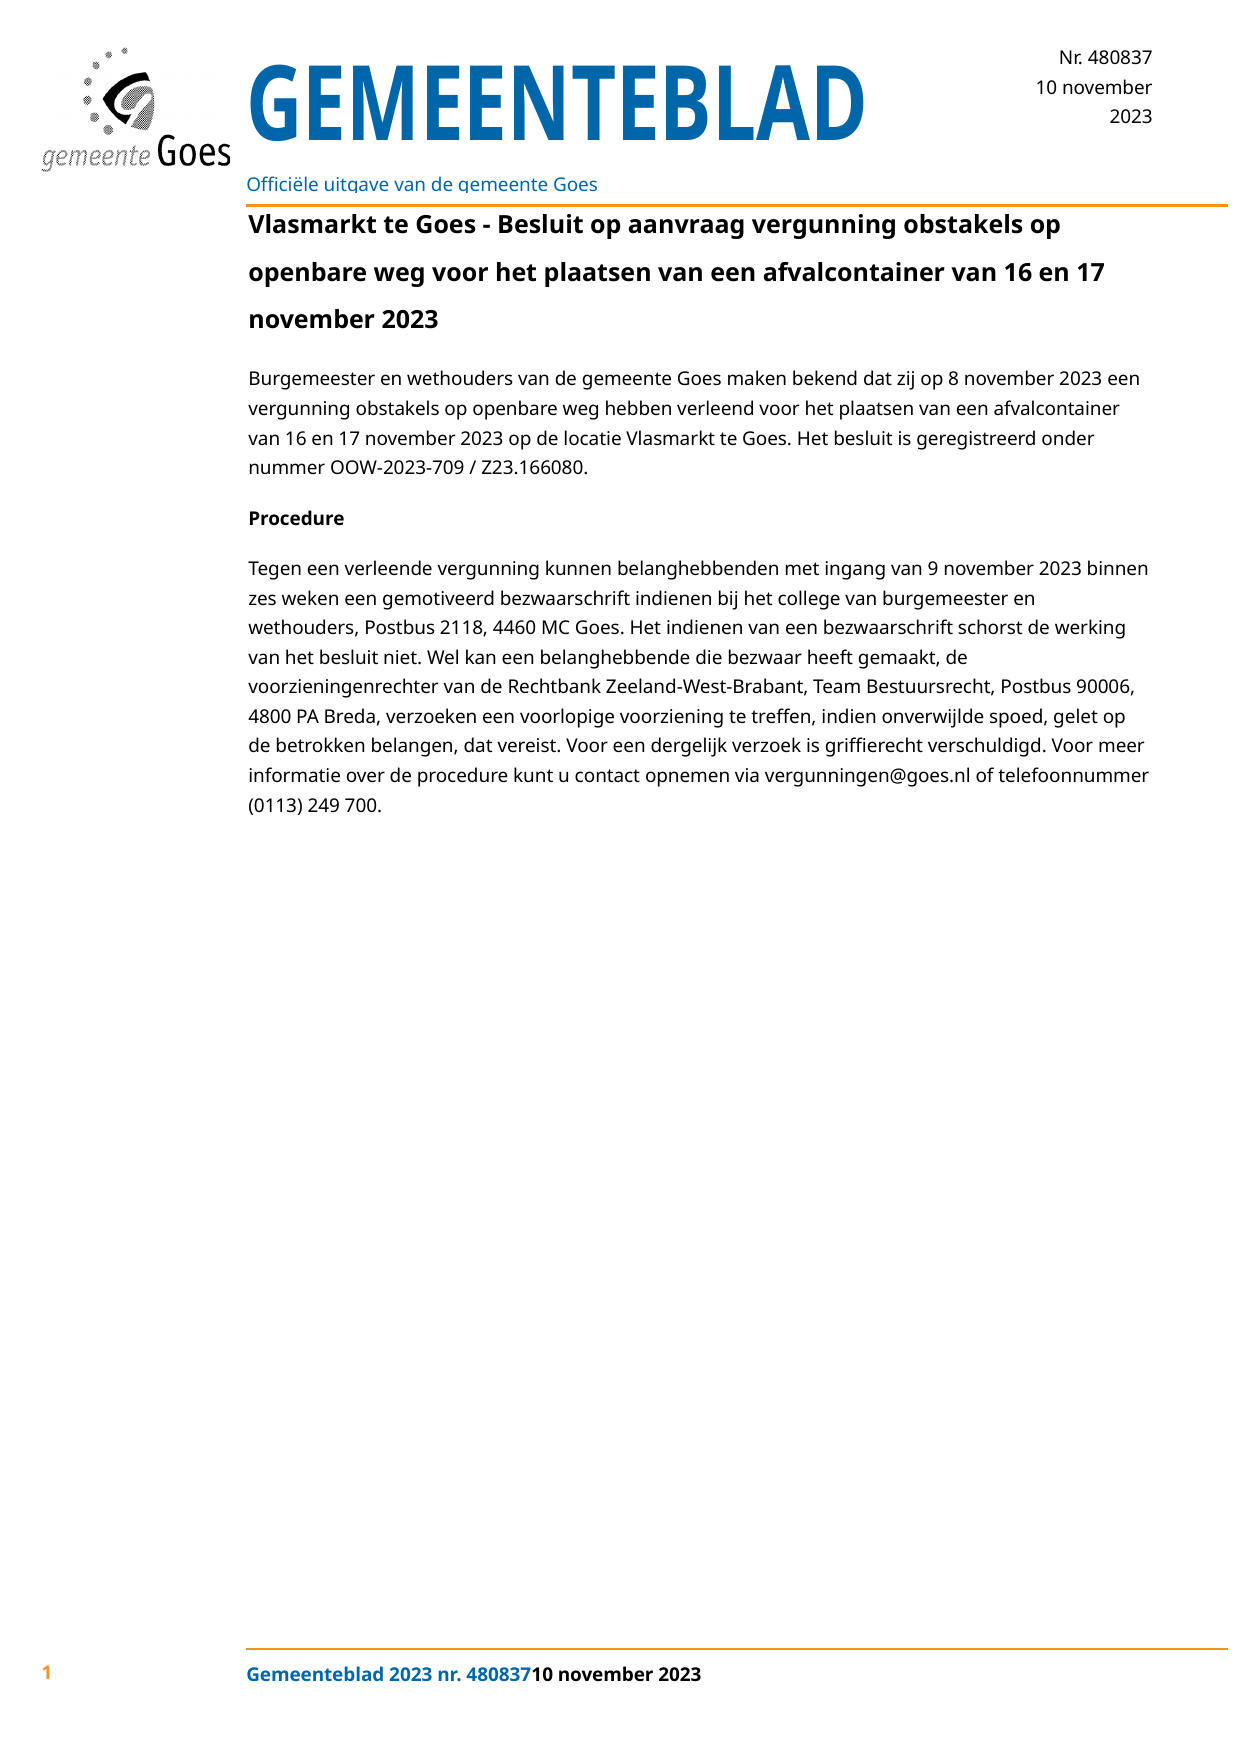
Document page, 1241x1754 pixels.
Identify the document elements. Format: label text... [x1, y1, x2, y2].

picture [41, 47, 231, 172]
text Tegen een verleende vergunning kunnen belanghebbenden met ingang van 9 november 2023 binnen zes weken een gemotiveerd bezwaarschrift indienen bij het college van burgemeester en wethouders, Postbus 2118, 4460 MC Goes. Het indienen van een bezwaarschrift schorst de werking van het besluit niet. Wel kan een belanghebbende die bezwaar heeft gemaakt, de voorzieningenrechter van de Rechtbank Zeeland-West-Brabant, Team Bestuursrecht, Postbus 90006, 4800 PA Breda, verzoeken een voorlopige voorziening te treffen, indien onverwijlde spoed, gelet op de betrokken belangen, dat vereist. Voor een dergelijk verzoek is griffierecht verschuldigd. Voor meer informatie over de procedure kunt u contact opnemen via vergunningen@goes.nl of telefoonnummer (0113) 249 700. [248, 555, 1152, 817]
text Procedure [248, 505, 1152, 530]
text Burgemeester en wethouders van de gemeente Goes maken bekend dat zij op 8 november 2023 een vergunning obstakels op openbare weg hebben verleend voor het plaatsen van een afvalcontainer van 16 en 17 november 2023 op de locatie Vlasmarkt te Goes. Het besluit is geregistreerd onder nummer OOW-2023-709 / Z23.166080. [248, 366, 1152, 480]
text Vlasmarkt te Goes - Besluit op aanvraag vergunning obstakels op openbare weg voor het plaatsen van een afvalcontainer van 16 en 17 november 2023 [248, 207, 1152, 336]
